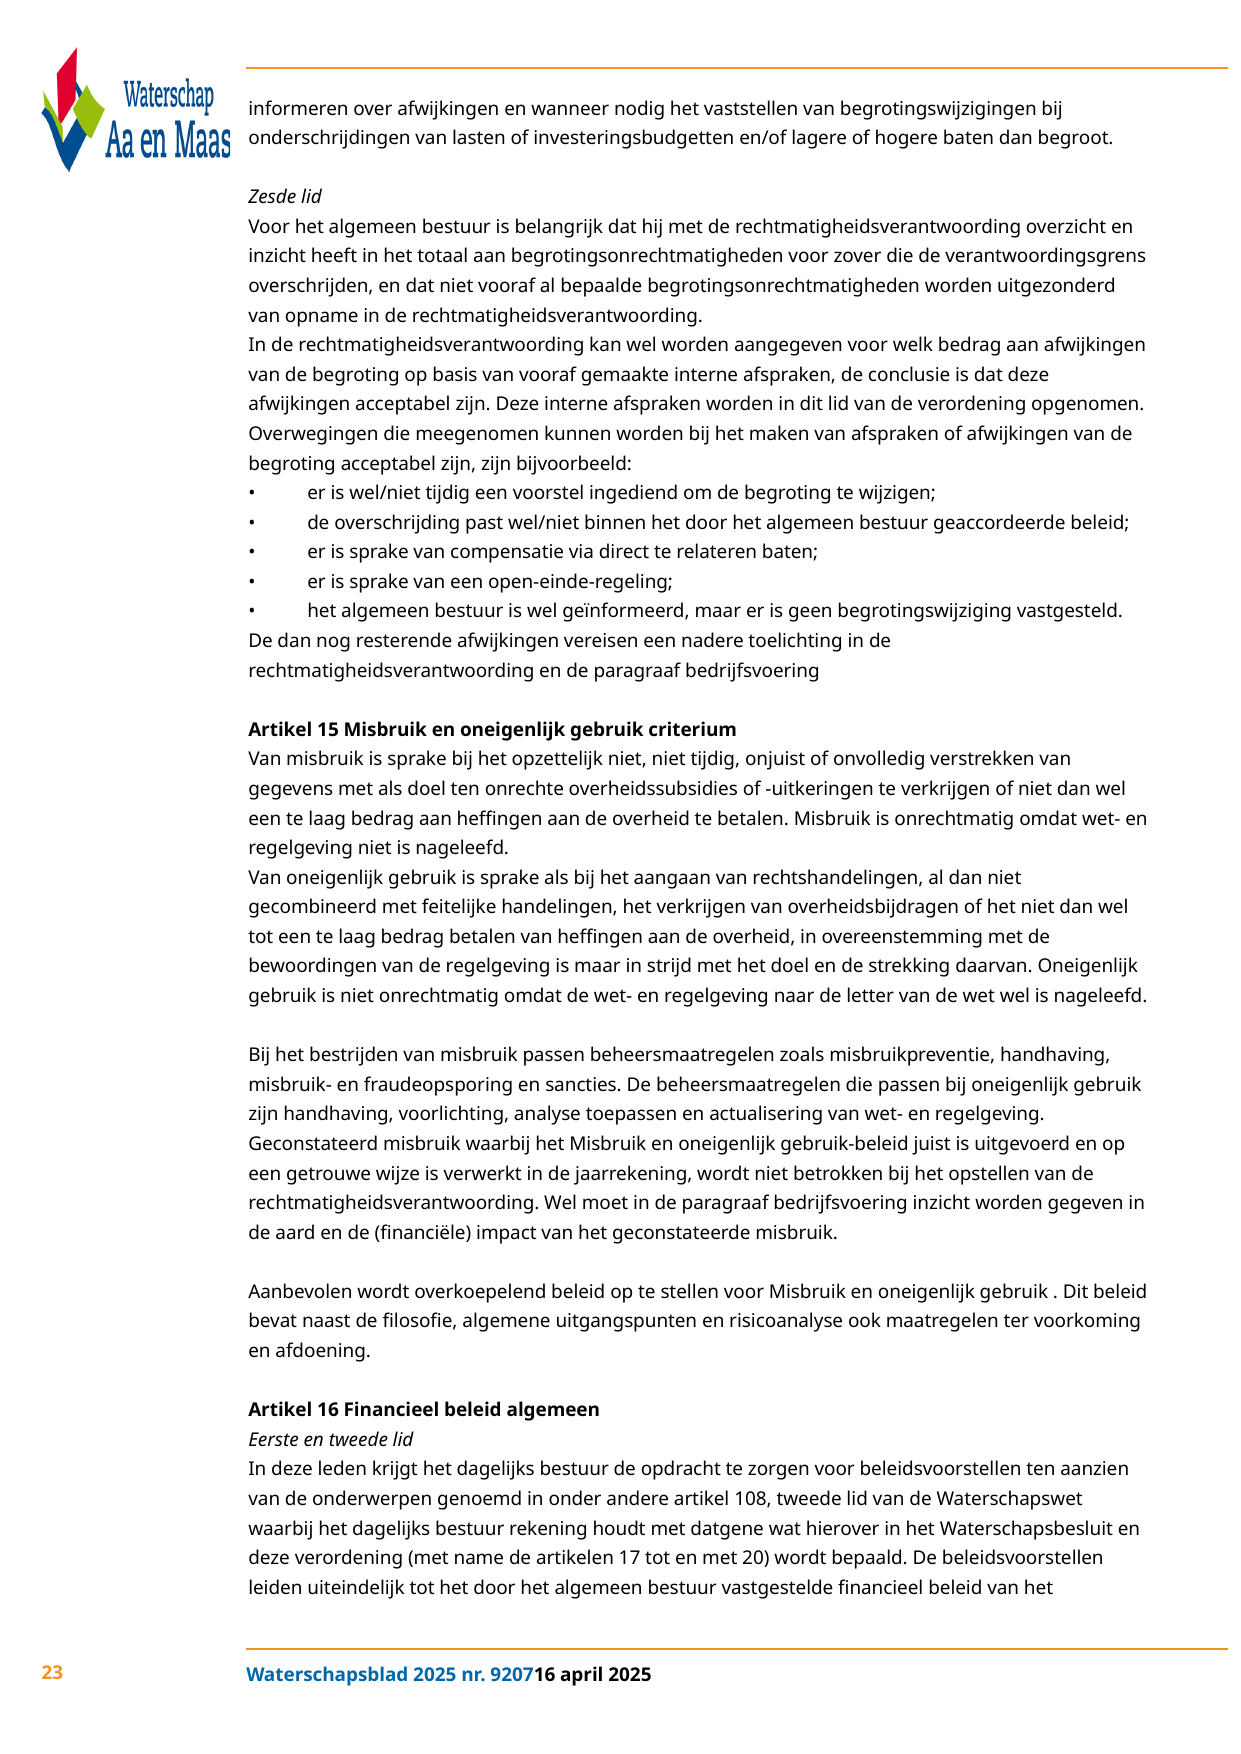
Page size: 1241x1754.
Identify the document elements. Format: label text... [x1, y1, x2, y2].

text Voor het algemeen bestuur is belangrijk dat hij met de rechtmatigheidsverantwoording overzicht en inzicht heeft in het totaal aan begrotingsonrechtmatigheden voor zover die de verantwoordingsgrens overschrijden, en dat niet vooraf al bepaalde begrotingsonrechtmatigheden worden uitgezonderd van opname in de rechtmatigheidsverantwoording. [248, 213, 1152, 328]
list de overschrijding past wel/niet binnen het door het algemeen bestuur geaccordeerde beleid; [248, 509, 1152, 535]
text In de rechtmatigheidsverantwoording kan wel worden aangegeven voor welk bedrag aan afwijkingen van de begroting op basis van vooraf gemaakte interne afspraken, de conclusie is dat deze afwijkingen acceptabel zijn. Deze interne afspraken worden in dit lid van de verordening opgenomen. Overwegingen die meegenomen kunnen worden bij het maken van afspraken of afwijkingen van de begroting acceptabel zijn, zijn bijvoorbeeld: [248, 331, 1152, 476]
list er is sprake van een open-einde-regeling; [248, 568, 1152, 594]
list het algemeen bestuur is wel geïnformeerd, maar er is geen begrotingswijziging vastgesteld. [248, 598, 1152, 623]
text Van oneigenlijk gebruik is sprake als bij het aangaan van rechtshandelingen, al dan niet gecombineerd met feitelijke handelingen, het verkrijgen van overheidsbijdragen of het niet dan wel tot een te laag bedrag betalen van heffingen aan de overheid, in overeenstemming met de bewoordingen van de regelgeving is maar in strijd met het doel en de strekking daarvan. Oneigenlijk gebruik is niet onrechtmatig omdat de wet- en regelgeving naar de letter van de wet wel is nageleefd. [248, 864, 1152, 1008]
text Artikel 15 Misbruik en oneigenlijk gebruik criterium [248, 716, 1152, 742]
text Van misbruik is sprake bij het opzettelijk niet, niet tijdig, onjuist of onvolledig verstrekken van gegevens met als doel ten onrechte overheidssubsidies of -uitkeringen te verkrijgen of niet dan wel een te laag bedrag aan heffingen aan de overheid te betalen. Misbruik is onrechtmatig omdat wet- en regelgeving niet is nageleefd. [248, 746, 1152, 860]
text Aanbevolen wordt overkoepelend beleid op te stellen voor Misbruik en oneigenlijk gebruik . Dit beleid bevat naast de filosofie, algemene uitgangspunten en risicoanalyse ook maatregelen ter voorkoming en afdoening. [248, 1278, 1152, 1363]
list er is wel/niet tijdig een voorstel ingediend om de begroting te wijzigen; [248, 479, 1152, 505]
text Eerste en tweede lid [248, 1426, 1152, 1452]
text Geconstateerd misbruik waarbij het Misbruik en oneigenlijk gebruik-beleid juist is uitgevoerd en op een getrouwe wijze is verwerkt in de jaarrekening, wordt niet betrokken bij het opstellen van de rechtmatigheidsverantwoording. Wel moet in de paragraaf bedrijfsvoering inzicht worden gegeven in de aard en de (financiële) impact van het geconstateerde misbruik. [248, 1130, 1152, 1245]
text Artikel 16 Financieel beleid algemeen [248, 1396, 1152, 1422]
text Zesde lid [248, 183, 1152, 209]
text informeren over afwijkingen en wanneer nodig het vaststellen van begrotingswijzigingen bij onderschrijdingen van lasten of investeringsbudgetten en/of lagere of hogere baten dan begroot. [248, 95, 1152, 150]
text In deze leden krijgt het dagelijks bestuur de opdracht te zorgen voor beleidsvoorstellen ten aanzien van de onderwerpen genoemd in onder andere artikel 108, tweede lid van de Waterschapswet waarbij het dagelijks bestuur rekening houdt met datgene wat hierover in het Waterschapsbesluit en deze verordening (met name de artikelen 17 tot en met 20) wordt bepaald. De beleidsvoorstellen leiden uiteindelijk tot het door het algemeen bestuur vastgestelde financieel beleid van het [248, 1456, 1152, 1600]
text Bij het bestrijden van misbruik passen beheersmaatregelen zoals misbruikpreventie, handhaving, misbruik- en fraudeopsporing en sancties. De beheersmaatregelen die passen bij oneigenlijk gebruik zijn handhaving, voorlichting, analyse toepassen en actualisering van wet- en regelgeving. [248, 1041, 1152, 1126]
picture [41, 47, 231, 172]
list er is sprake van compensatie via direct te relateren baten; [248, 538, 1152, 564]
text De dan nog resterende afwijkingen vereisen een nadere toelichting in de rechtmatigheidsverantwoording en de paragraaf bedrijfsvoering [248, 627, 1152, 683]
